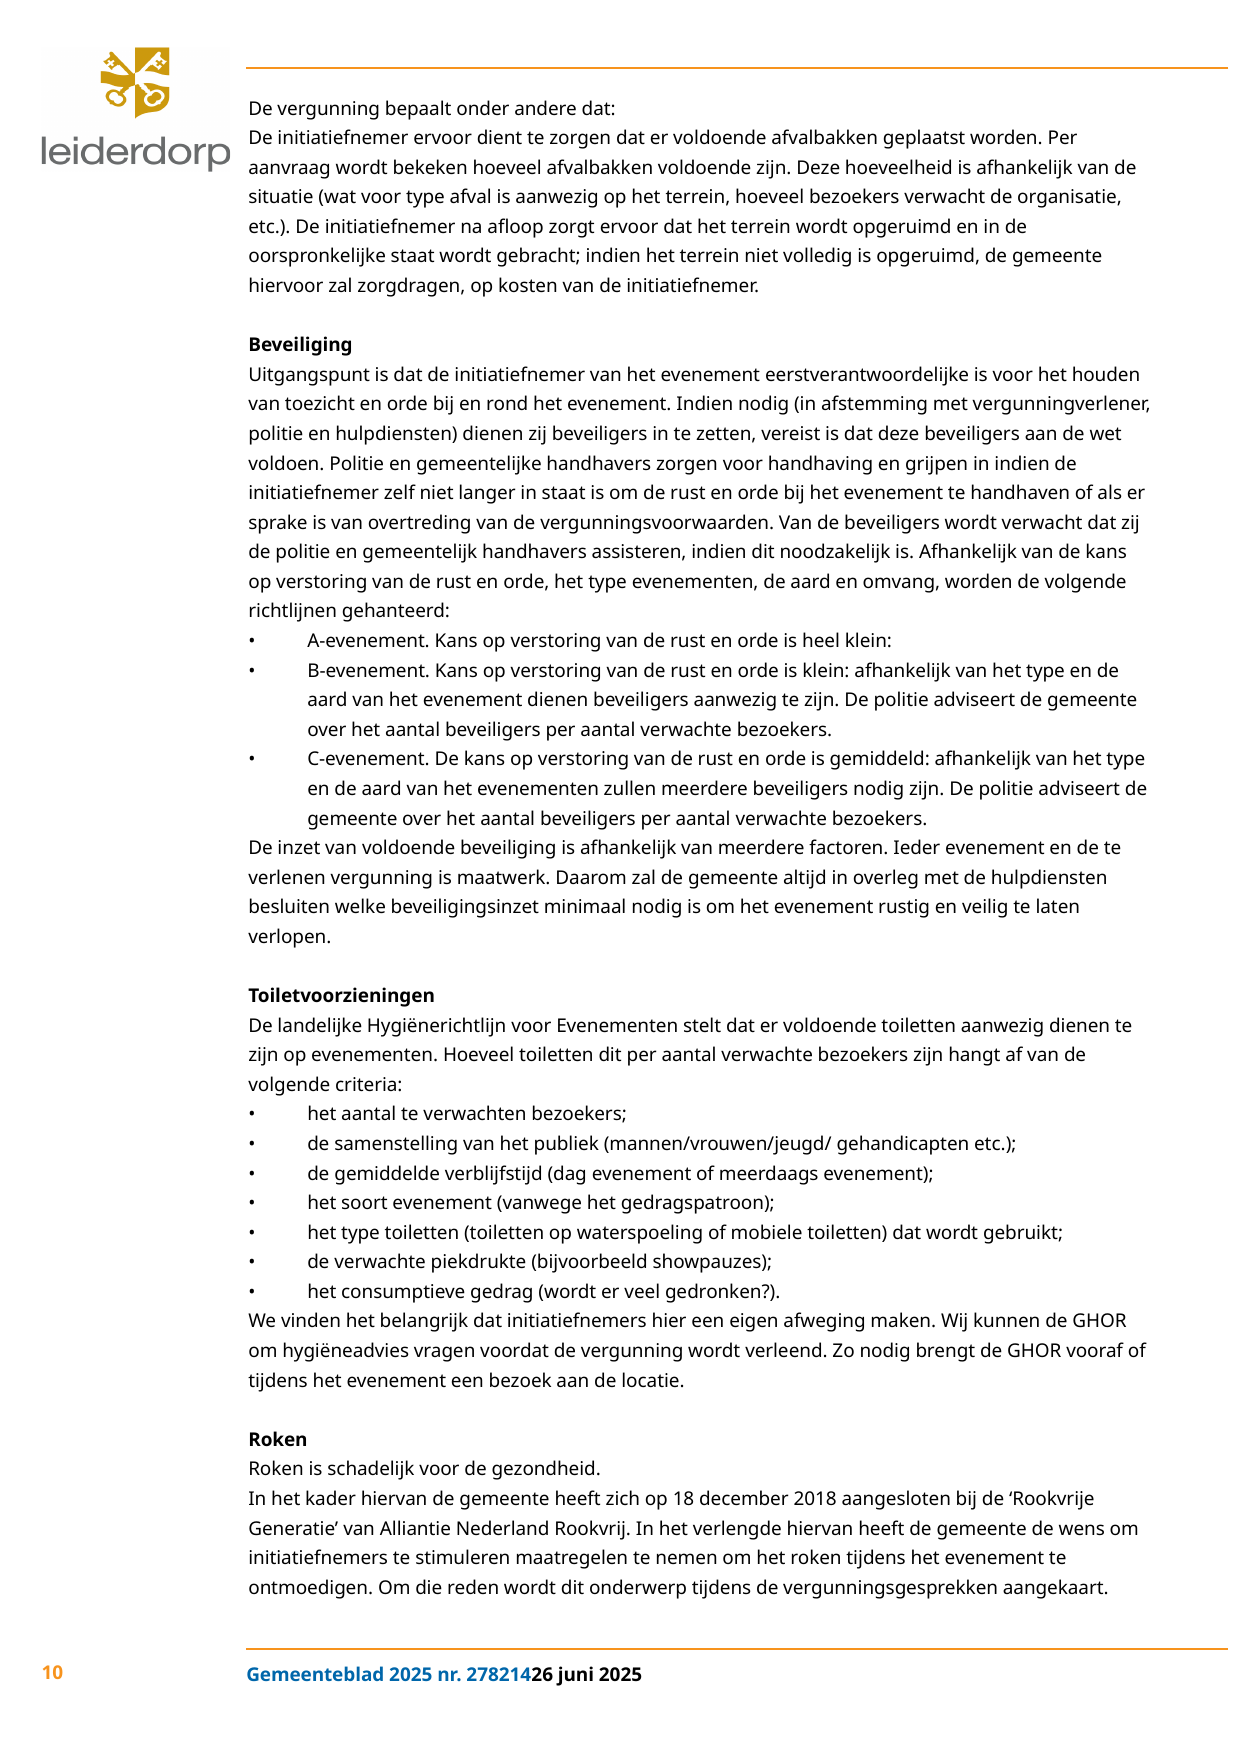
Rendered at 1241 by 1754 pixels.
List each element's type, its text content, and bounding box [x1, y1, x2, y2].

text De landelijke Hygiënerichtlijn voor Evenementen stelt dat er voldoende toiletten aanwezig dienen te zijn op evenementen. Hoeveel toiletten dit per aantal verwachte bezoekers zijn hangt af van de volgende criteria: [248, 1012, 1152, 1097]
text Beveiliging [248, 331, 1152, 357]
text De vergunning bepaalt onder andere dat: [248, 95, 1152, 121]
list de samenstelling van het publiek (mannen/vrouwen/jeugd/ gehandicapten etc.); [248, 1130, 1152, 1156]
list B-evenement. Kans op verstoring van de rust en orde is klein: afhankelijk van het type en de aard van het evenement dienen beveiligers aanwezig te zijn. De politie adviseert de gemeente over het aantal beveiligers per aantal verwachte bezoekers. [248, 657, 1152, 742]
text Roken is schadelijk voor de gezondheid. [248, 1456, 1152, 1481]
text Toiletvoorzieningen [248, 982, 1152, 1008]
text Uitgangspunt is dat de initiatiefnemer van het evenement eerstverantwoordelijke is voor het houden van toezicht en orde bij en rond het evenement. Indien nodig (in afstemming met vergunningverlener, politie en hulpdiensten) dienen zij beveiligers in te zetten, vereist is dat deze beveiligers aan de wet voldoen. Politie en gemeentelijke handhavers zorgen voor handhaving en grijpen in indien de initiatiefnemer zelf niet langer in staat is om de rust en orde bij het evenement te handhaven of als er sprake is van overtreding van de vergunningsvoorwaarden. Van de beveiligers wordt verwacht dat zij de politie en gemeentelijk handhavers assisteren, indien dit noodzakelijk is. Afhankelijk van de kans op verstoring van de rust en orde, het type evenementen, de aard en omvang, worden de volgende richtlijnen gehanteerd: [248, 361, 1152, 623]
list de verwachte piekdrukte (bijvoorbeeld showpauzes); [248, 1248, 1152, 1274]
text Roken [248, 1426, 1152, 1452]
picture [41, 47, 231, 172]
list de gemiddelde verblijfstijd (dag evenement of meerdaags evenement); [248, 1160, 1152, 1186]
list het soort evenement (vanwege het gedragspatroon); [248, 1189, 1152, 1215]
list het type toiletten (toiletten op waterspoeling of mobiele toiletten) dat wordt gebruikt; [248, 1219, 1152, 1245]
list het consumptieve gedrag (wordt er veel gedronken?). [248, 1278, 1152, 1304]
text In het kader hiervan de gemeente heeft zich op 18 december 2018 aangesloten bij de ‘Rookvrije Generatie’ van Alliantie Nederland Rookvrij. In het verlengde hiervan heeft de gemeente de wens om initiatiefnemers te stimuleren maatregelen te nemen om het roken tijdens het evenement te ontmoedigen. Om die reden wordt dit onderwerp tijdens de vergunningsgesprekken aangekaart. [248, 1485, 1152, 1600]
text De initiatiefnemer ervoor dient te zorgen dat er voldoende afvalbakken geplaatst worden. Per aanvraag wordt bekeken hoeveel afvalbakken voldoende zijn. Deze hoeveelheid is afhankelijk van de situatie (wat voor type afval is aanwezig op het terrein, hoeveel bezoekers verwacht de organisatie, etc.). De initiatiefnemer na afloop zorgt ervoor dat het terrein wordt opgeruimd en in de oorspronkelijke staat wordt gebracht; indien het terrein niet volledig is opgeruimd, de gemeente hiervoor zal zorgdragen, op kosten van de initiatiefnemer. [248, 124, 1152, 298]
list het aantal te verwachten bezoekers; [248, 1101, 1152, 1126]
list C-evenement. De kans op verstoring van de rust en orde is gemiddeld: afhankelijk van het type en de aard van het evenementen zullen meerdere beveiligers nodig zijn. De politie adviseert de gemeente over het aantal beveiligers per aantal verwachte bezoekers. [248, 746, 1152, 831]
text We vinden het belangrijk dat initiatiefnemers hier een eigen afweging maken. Wij kunnen de GHOR om hygiëneadvies vragen voordat de vergunning wordt verleend. Zo nodig brengt de GHOR vooraf of tijdens het evenement een bezoek aan de locatie. [248, 1308, 1152, 1393]
list A-evenement. Kans op verstoring van de rust en orde is heel klein: [248, 627, 1152, 653]
text De inzet van voldoende beveiliging is afhankelijk van meerdere factoren. Ieder evenement en de te verlenen vergunning is maatwerk. Daarom zal de gemeente altijd in overleg met de hulpdiensten besluiten welke beveiligingsinzet minimaal nodig is om het evenement rustig en veilig te laten verlopen. [248, 834, 1152, 949]
